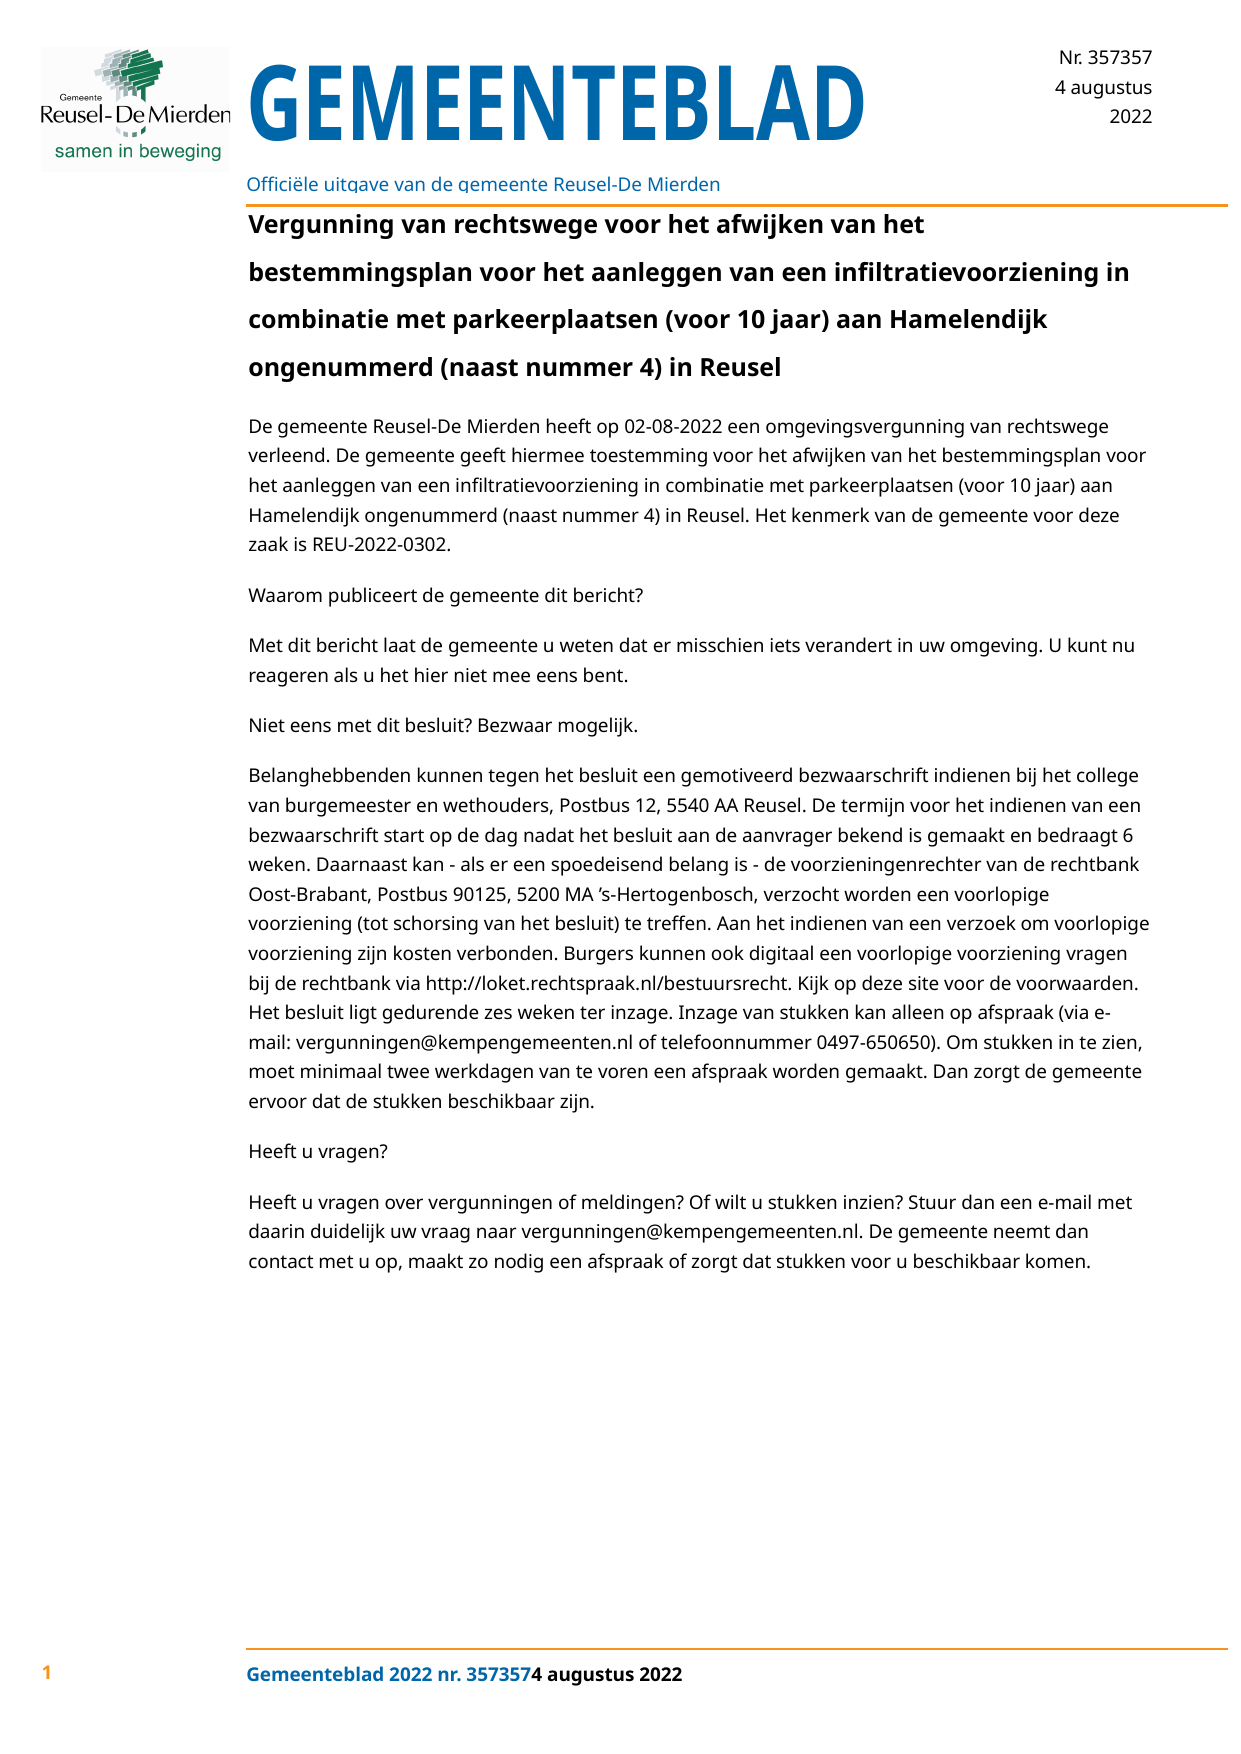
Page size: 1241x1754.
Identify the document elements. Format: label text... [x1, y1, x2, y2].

text Belanghebbenden kunnen tegen het besluit een gemotiveerd bezwaarschrift indienen bij het college van burgemeester en wethouders, Postbus 12, 5540 AA Reusel. De termijn voor het indienen van een bezwaarschrift start op de dag nadat het besluit aan de aanvrager bekend is gemaakt en bedraagt 6 weken. Daarnaast kan - als er een spoedeisend belang is - de voorzieningenrechter van de rechtbank Oost-Brabant, Postbus 90125, 5200 MA ’s-Hertogenbosch, verzocht worden een voorlopige voorziening (tot schorsing van het besluit) te treffen. Aan het indienen van een verzoek om voorlopige voorziening zijn kosten verbonden. Burgers kunnen ook digitaal een voorlopige voorziening vragen bij de rechtbank via http://loket.rechtspraak.nl/bestuursrecht. Kijk op deze site voor de voorwaarden. Het besluit ligt gedurende zes weken ter inzage. Inzage van stukken kan alleen op afspraak (via e-mail: vergunningen@kempengemeenten.nl of telefoonnummer 0497-650650). Om stukken in te zien, moet minimaal twee werkdagen van te voren een afspraak worden gemaakt. Dan zorgt de gemeente ervoor dat de stukken beschikbaar zijn. [248, 763, 1152, 1114]
text Niet eens met dit besluit? Bezwaar mogelijk. [248, 712, 1152, 738]
picture [41, 47, 231, 172]
text Vergunning van rechtswege voor het afwijken van het bestemmingsplan voor het aanleggen van een infiltratievoorziening in combinatie met parkeerplaatsen (voor 10 jaar) aan Hamelendijk ongenummerd (naast nummer 4) in Reusel [248, 207, 1152, 384]
text Heeft u vragen? [248, 1138, 1152, 1164]
text Heeft u vragen over vergunningen of meldingen? Of wilt u stukken inzien? Stuur dan een e-mail met daarin duidelijk uw vraag naar vergunningen@kempengemeenten.nl. De gemeente neemt dan contact met u op, maakt zo nodig een afspraak of zorgt dat stukken voor u beschikbaar komen. [248, 1189, 1152, 1274]
text Met dit bericht laat de gemeente u weten dat er misschien iets verandert in uw omgeving. U kunt nu reageren als u het hier niet mee eens bent. [248, 632, 1152, 688]
text De gemeente Reusel-De Mierden heeft op 02-08-2022 een omgevingsvergunning van rechtswege verleend. De gemeente geeft hiermee toestemming voor het afwijken van het bestemmingsplan voor het aanleggen van een infiltratievoorziening in combinatie met parkeerplaatsen (voor 10 jaar) aan Hamelendijk ongenummerd (naast nummer 4) in Reusel. Het kenmerk van de gemeente voor deze zaak is REU-2022-0302. [248, 413, 1152, 557]
text Waarom publiceert de gemeente dit bericht? [248, 582, 1152, 608]
